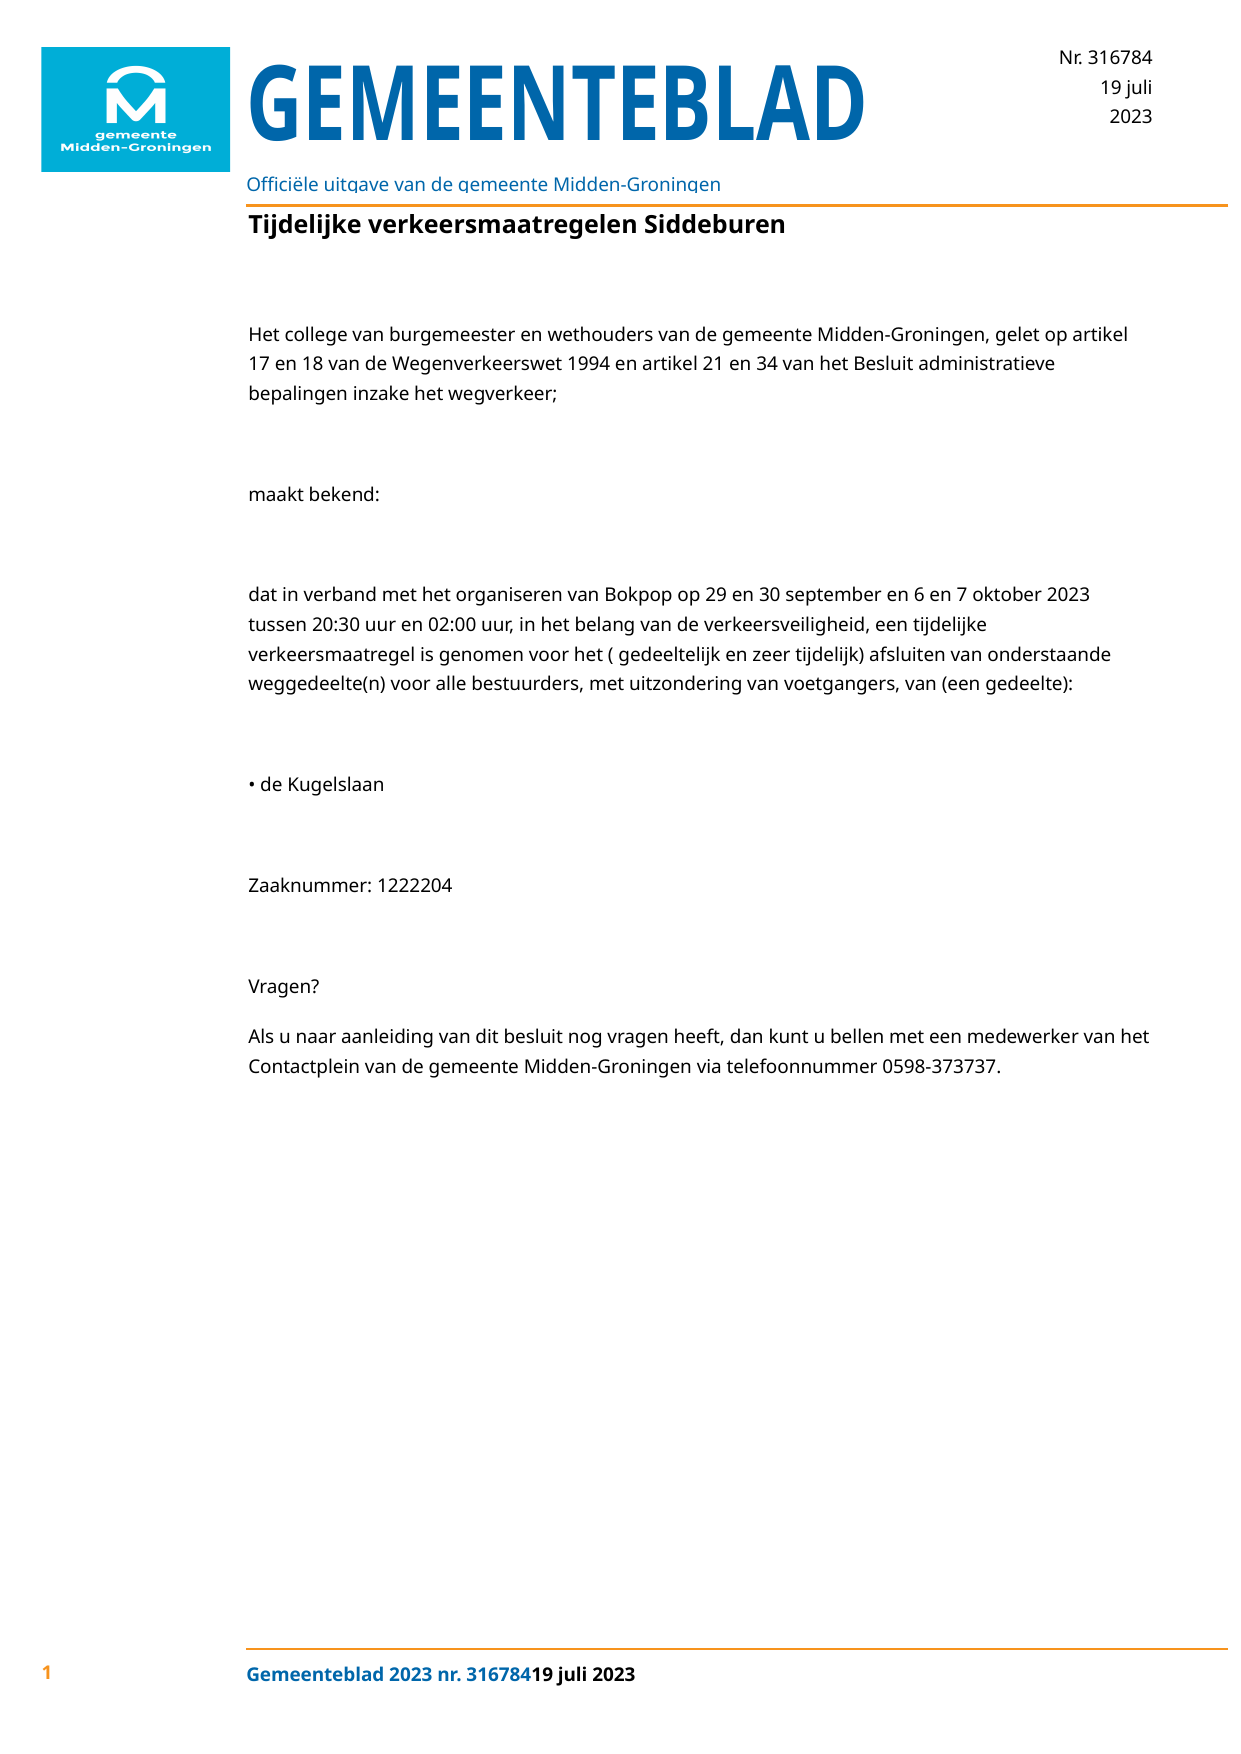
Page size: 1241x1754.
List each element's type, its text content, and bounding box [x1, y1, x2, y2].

text dat in verband met het organiseren van Bokpop op 29 en 30 september en 6 en 7 oktober 2023 tussen 20:30 uur en 02:00 uur, in het belang van de verkeersveiligheid, een tijdelijke verkeersmaatregel is genomen voor het ( gedeeltelijk en zeer tijdelijk) afsluiten van onderstaande weggedeelte(n) voor alle bestuurders, met uitzondering van voetgangers, van (een gedeelte): [248, 582, 1152, 696]
text Zaaknummer: 1222204 [248, 872, 1152, 898]
text maakt bekend: [248, 481, 1152, 506]
picture [107, 89, 165, 122]
text Tijdelijke verkeersmaatregelen Siddeburen [248, 207, 1152, 241]
text Vragen? [248, 973, 1152, 998]
picture [108, 66, 164, 82]
text Als u naar aanleiding van dit besluit nog vragen heeft, dan kunt u bellen met een medewerker van het Contactplein van de gemeente Midden-Groningen via telefoonnummer 0598-373737. [248, 1023, 1152, 1078]
text Het college van burgemeester en wethouders van de gemeente Midden-Groningen, gelet op artikel 17 en 18 van de Wegenverkeerswet 1994 en artikel 21 en 34 van het Besluit administratieve bepalingen inzake het wegverkeer; [248, 321, 1152, 406]
text • de Kugelslaan [248, 771, 1152, 797]
picture [184, 146, 190, 153]
